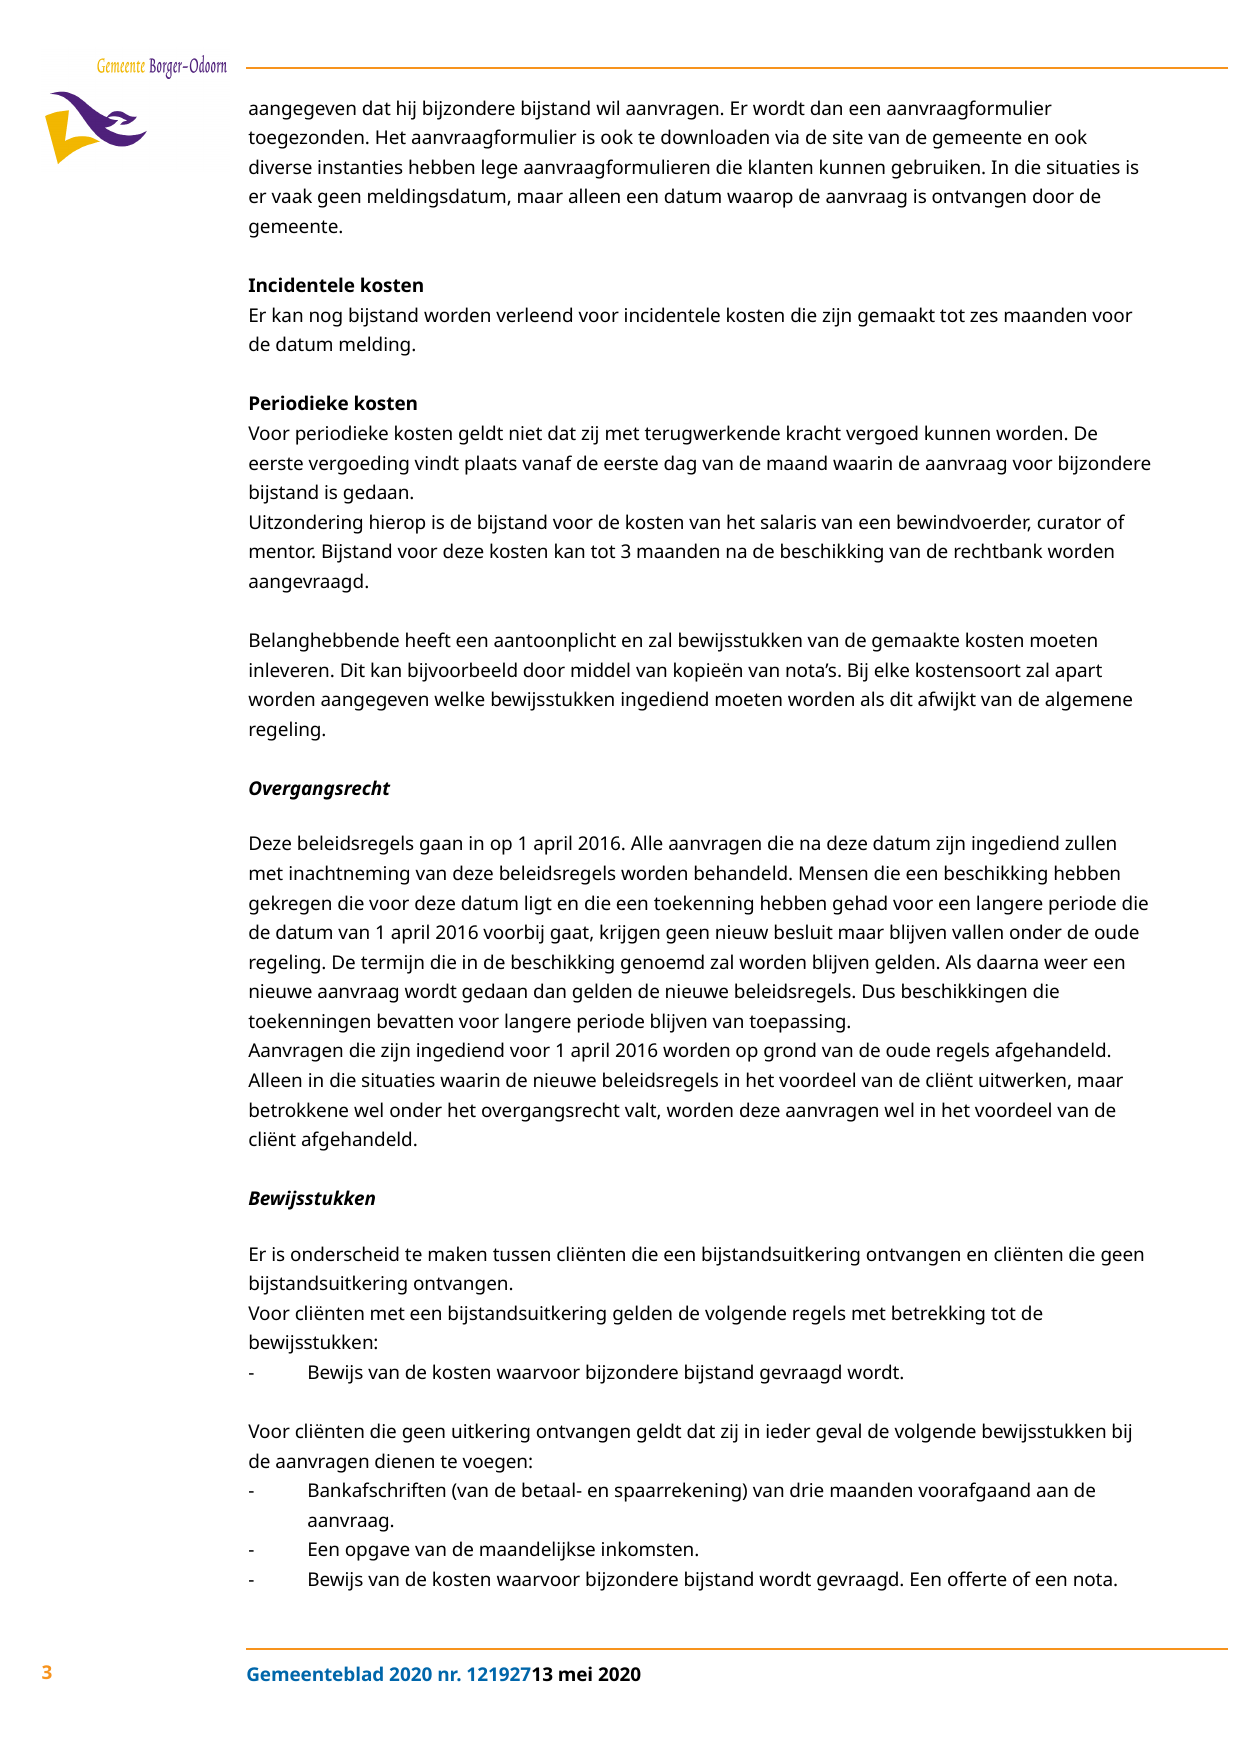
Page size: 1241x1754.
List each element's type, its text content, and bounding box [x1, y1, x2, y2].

text Incidentele kosten [248, 272, 1152, 298]
text Belanghebbende heeft een aantoonplicht en zal bewijsstukken van de gemaakte kosten moeten inleveren. Dit kan bijvoorbeeld door middel van kopieën van nota’s. Bij elke kostensoort zal apart worden aangegeven welke bewijsstukken ingediend moeten worden als dit afwijkt van de algemene regeling. [248, 627, 1152, 742]
text Voor cliënten met een bijstandsuitkering gelden de volgende regels met betrekking tot de bewijsstukken: [248, 1300, 1152, 1355]
text Overgangsrecht [248, 775, 1152, 801]
text Periodieke kosten [248, 391, 1152, 416]
list Bewijs van de kosten waarvoor bijzondere bijstand gevraagd wordt. [248, 1359, 1152, 1385]
text Aanvragen die zijn ingediend voor 1 april 2016 worden op grond van de oude regels afgehandeld. [248, 1038, 1152, 1063]
text Er is onderscheid te maken tussen cliënten die een bijstandsuitkering ontvangen en cliënten die geen bijstandsuitkering ontvangen. [248, 1241, 1152, 1296]
list Een opgave van de maandelijkse inkomsten. [248, 1537, 1152, 1562]
text Voor periodieke kosten geldt niet dat zij met terugwerkende kracht vergoed kunnen worden. De eerste vergoeding vindt plaats vanaf de eerste dag van de maand waarin de aanvraag voor bijzondere bijstand is gedaan. [248, 420, 1152, 505]
list Bewijs van de kosten waarvoor bijzondere bijstand wordt gevraagd. Een offerte of een nota. [248, 1566, 1152, 1592]
list Bankafschriften (van de betaal- en spaarrekening) van drie maanden voorafgaand aan de aanvraag. [248, 1477, 1152, 1533]
text Er kan nog bijstand worden verleend voor incidentele kosten die zijn gemaakt tot zes maanden voor de datum melding. [248, 302, 1152, 357]
text Voor cliënten die geen uitkering ontvangen geldt dat zij in ieder geval de volgende bewijsstukken bij de aanvragen dienen te voegen: [248, 1418, 1152, 1474]
text Alleen in die situaties waarin de nieuwe beleidsregels in het voordeel van de cliënt uitwerken, maar betrokkene wel onder het overgangsrecht valt, worden deze aanvragen wel in het voordeel van de cliënt afgehandeld. [248, 1067, 1152, 1152]
text aangegeven dat hij bijzondere bijstand wil aanvragen. Er wordt dan een aanvraagformulier toegezonden. Het aanvraagformulier is ook te downloaden via de site van de gemeente en ook diverse instanties hebben lege aanvraagformulieren die klanten kunnen gebruiken. In die situaties is er vaak geen meldingsdatum, maar alleen een datum waarop de aanvraag is ontvangen door de gemeente. [248, 95, 1152, 239]
text Deze beleidsregels gaan in op 1 april 2016. Alle aanvragen die na deze datum zijn ingediend zullen met inachtneming van deze beleidsregels worden behandeld. Mensen die een beschikking hebben gekregen die voor deze datum ligt en die een toekenning hebben gehad voor een langere periode die de datum van 1 april 2016 voorbij gaat, krijgen geen nieuw besluit maar blijven vallen onder de oude regeling. De termijn die in de beschikking genoemd zal worden blijven gelden. Als daarna weer een nieuwe aanvraag wordt gedaan dan gelden de nieuwe beleidsregels. Dus beschikkingen die toekenningen bevatten voor langere periode blijven van toepassing. [248, 831, 1152, 1034]
picture [41, 47, 231, 172]
text Uitzondering hierop is de bijstand voor de kosten van het salaris van een bewindvoerder, curator of mentor. Bijstand voor deze kosten kan tot 3 maanden na de beschikking van de rechtbank worden aangevraagd. [248, 509, 1152, 594]
text Bewijsstukken [248, 1186, 1152, 1211]
